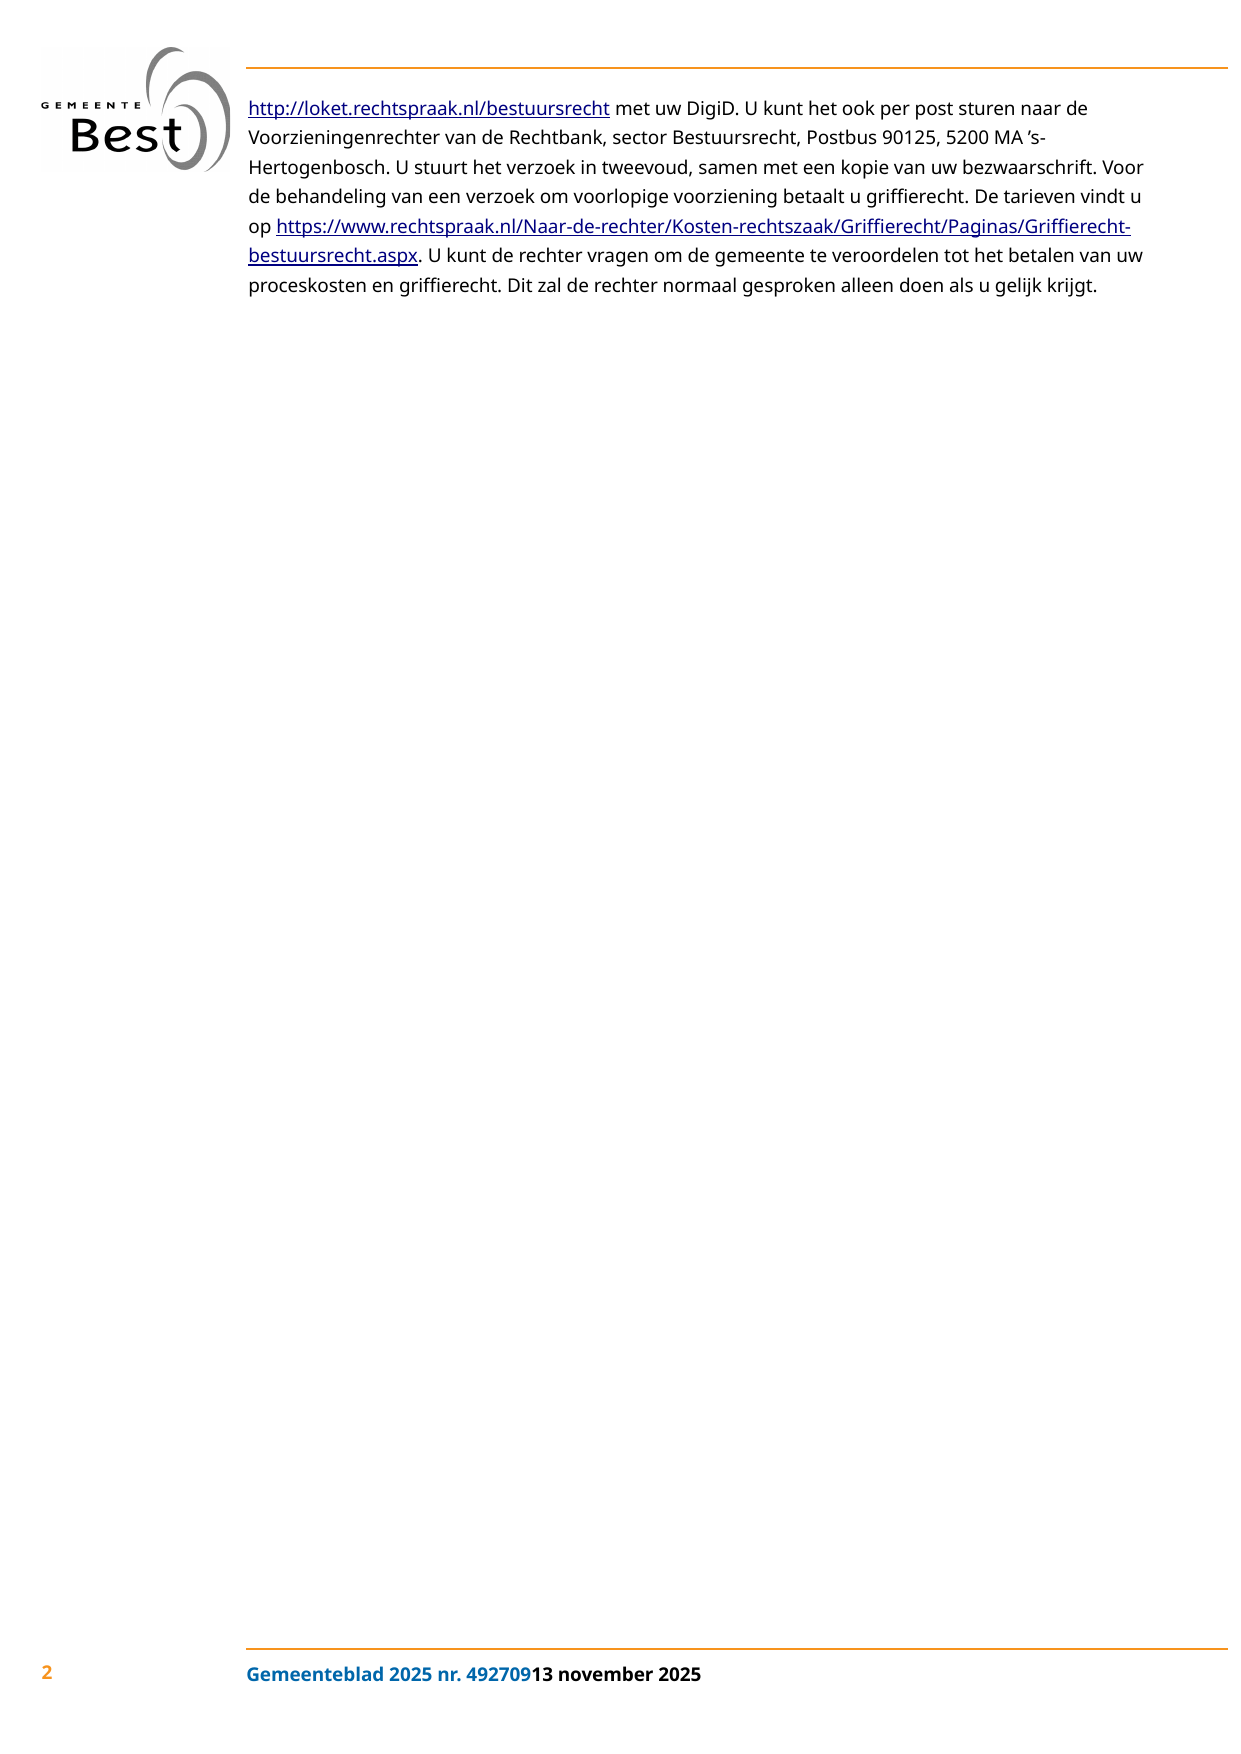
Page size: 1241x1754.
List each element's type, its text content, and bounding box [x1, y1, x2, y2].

text http://loket.rechtspraak.nl/bestuursrecht met uw DigiD. U kunt het ook per post sturen naar de Voorzieningenrechter van de Rechtbank, sector Bestuursrecht, Postbus 90125, 5200 MA ’s-Hertogenbosch. U stuurt het verzoek in tweevoud, samen met een kopie van uw bezwaarschrift. Voor de behandeling van een verzoek om voorlopige voorziening betaalt u griffierecht. De tarieven vindt u op https://www.rechtspraak.nl/Naar-de-rechter/Kosten-rechtszaak/Griffierecht/Paginas/Griffierecht-bestuursrecht.aspx. U kunt de rechter vragen om de gemeente te veroordelen tot het betalen van uw proceskosten en griffierecht. Dit zal de rechter normaal gesproken alleen doen als u gelijk krijgt. [248, 95, 1152, 298]
picture [41, 47, 231, 172]
